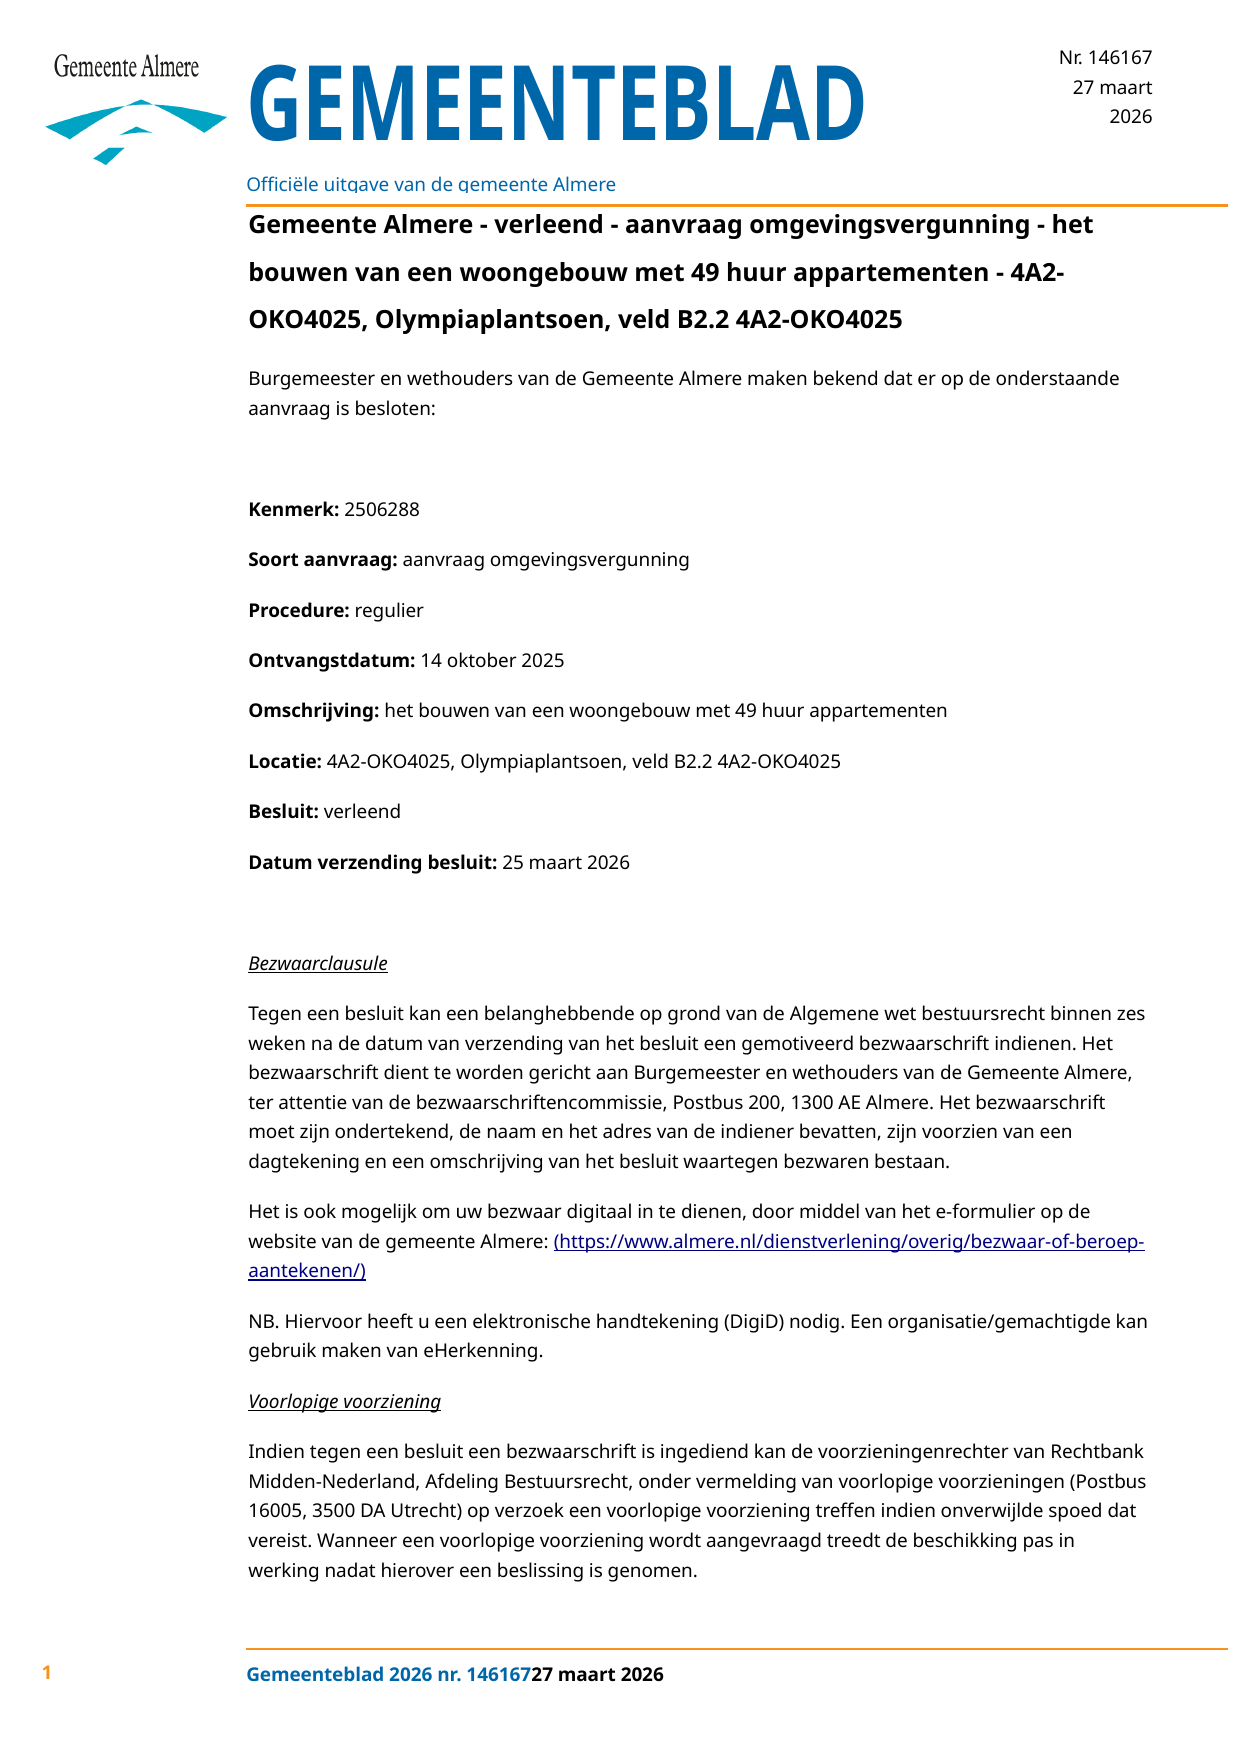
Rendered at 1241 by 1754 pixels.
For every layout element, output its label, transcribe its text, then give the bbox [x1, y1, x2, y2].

text Besluit: verleend [248, 798, 1152, 824]
text NB. Hiervoor heeft u een elektronische handtekening (DigiD) nodig. Een organisatie/gemachtigde kan gebruik maken van eHerkenning. [248, 1308, 1152, 1363]
text Voorlopige voorziening [248, 1388, 1152, 1414]
text Kenmerk: 2506288 [248, 496, 1152, 522]
text Tegen een besluit kan een belanghebbende op grond van de Algemene wet bestuursrecht binnen zes weken na de datum van verzending van het besluit een gemotiveerd bezwaarschrift indienen. Het bezwaarschrift dient te worden gericht aan Burgemeester en wethouders van de Gemeente Almere, ter attentie van de bezwaarschriftencommissie, Postbus 200, 1300 AE Almere. Het bezwaarschrift moet zijn ondertekend, de naam en het adres van de indiener bevatten, zijn voorzien van een dagtekening en een omschrijving van het besluit waartegen bezwaren bestaan. [248, 1000, 1152, 1174]
text Locatie: 4A2-OKO4025, Olympiaplantsoen, veld B2.2 4A2-OKO4025 [248, 748, 1152, 774]
text Burgemeester en wethouders van de Gemeente Almere maken bekend dat er op de onderstaande aanvraag is besloten: [248, 366, 1152, 421]
text Ontvangstdatum: 14 oktober 2025 [248, 647, 1152, 673]
text Bezwaarclausule [248, 950, 1152, 975]
text Het is ook mogelijk om uw bezwaar digitaal in te dienen, door middel van het e-formulier op de website van de gemeente Almere: (https://www.almere.nl/dienstverlening/overig/bezwaar-of-beroep-aantekenen/) [248, 1198, 1152, 1283]
text Procedure: regulier [248, 597, 1152, 622]
text Gemeente Almere - verleend - aanvraag omgevingsvergunning - het bouwen van een woongebouw met 49 huur appartementen - 4A2-OKO4025, Olympiaplantsoen, veld B2.2 4A2-OKO4025 [248, 207, 1152, 336]
text Indien tegen een besluit een bezwaarschrift is ingediend kan de voorzieningenrechter van Rechtbank Midden-Nederland, Afdeling Bestuursrecht, onder vermelding van voorlopige voorzieningen (Postbus 16005, 3500 DA Utrecht) op verzoek een voorlopige voorziening treffen indien onverwijlde spoed dat vereist. Wanneer een voorlopige voorziening wordt aangevraagd treedt de beschikking pas in werking nadat hierover een beslissing is genomen. [248, 1438, 1152, 1582]
text Soort aanvraag: aanvraag omgevingsvergunning [248, 546, 1152, 572]
picture [41, 47, 231, 172]
text Datum verzending besluit: 25 maart 2026 [248, 849, 1152, 874]
text Omschrijving: het bouwen van een woongebouw met 49 huur appartementen [248, 698, 1152, 723]
